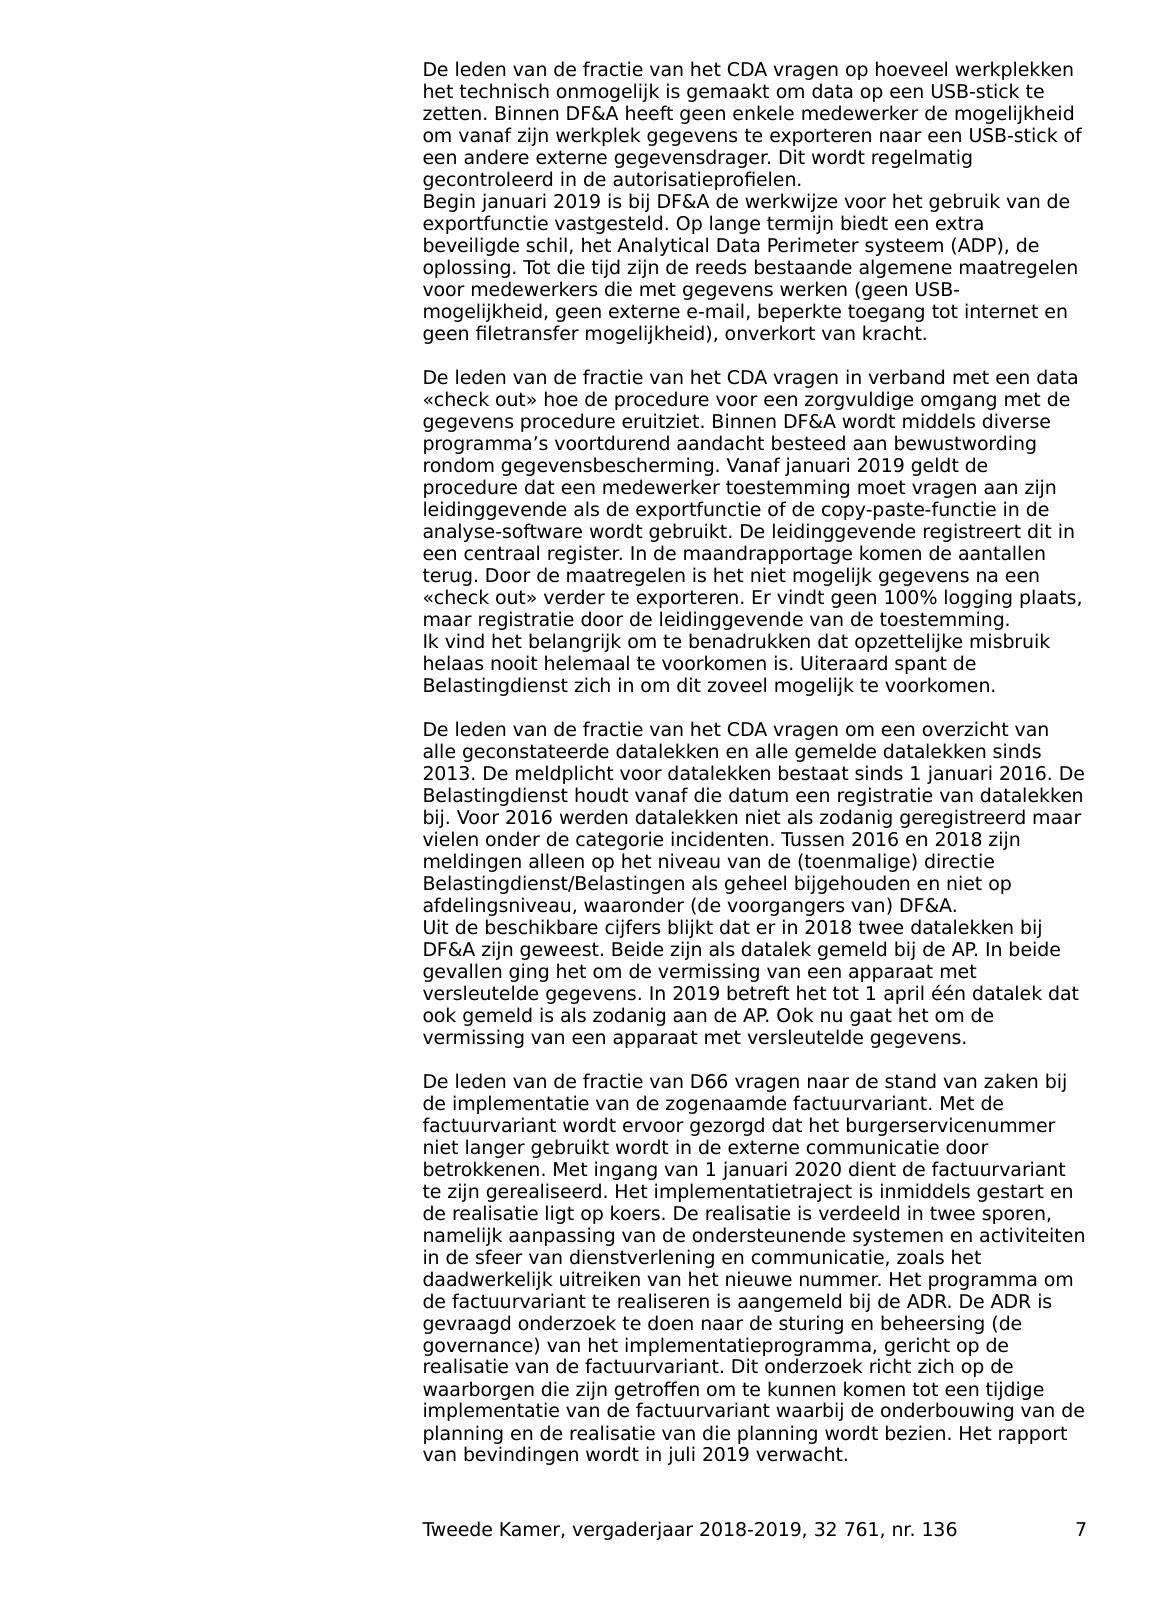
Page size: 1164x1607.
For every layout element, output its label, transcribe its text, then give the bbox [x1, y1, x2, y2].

text Uit de beschikbare cijfers blijkt dat er in 2018 twee datalekken bij DF&A zijn geweest. Beide zijn als datalek gemeld bij de AP. In beide gevallen ging het om de vermissing van een apparaat met versleutelde gegevens. In 2019 betreft het tot 1 april één datalek dat ook gemeld is als zodanig aan de AP. Ook nu gaat het om de vermissing van een apparaat met versleutelde gegevens. [422, 917, 1087, 1048]
text Ik vind het belangrijk om te benadrukken dat opzettelijke misbruik helaas nooit helemaal te voorkomen is. Uiteraard spant de Belastingdienst zich in om dit zoveel mogelijk te voorkomen. [422, 631, 1087, 697]
text De leden van de fractie van het CDA vragen in verband met een data «check out» hoe de procedure voor een zorgvuldige omgang met de gegevens procedure eruitziet. Binnen DF&A wordt middels diverse programma’s voortdurend aandacht besteed aan bewustwording rondom gegevensbescherming. Vanaf januari 2019 geldt de procedure dat een medewerker toestemming moet vragen aan zijn leidinggevende als de exportfunctie of de copy-paste-functie in de analyse-software wordt gebruikt. De leidinggevende registreert dit in een centraal register. In de maandrapportage komen de aantallen terug. Door de maatregelen is het niet mogelijk gegevens na een «check out» verder te exporteren. Er vindt geen 100% logging plaats, maar registratie door de leidinggevende van de toestemming. [422, 367, 1087, 631]
text Begin januari 2019 is bij DF&A de werkwijze voor het gebruik van de exportfunctie vastgesteld. Op lange termijn biedt een extra beveiligde schil, het Analytical Data Perimeter systeem (ADP), de oplossing. Tot die tijd zijn de reeds bestaande algemene maatregelen voor medewerkers die met gegevens werken (geen USB-mogelijkheid, geen externe e-mail, beperkte toegang tot internet en geen filetransfer mogelijkheid), onverkort van kracht. [422, 191, 1087, 345]
text De leden van de fractie van D66 vragen naar de stand van zaken bij de implementatie van de zogenaamde factuurvariant. Met de factuurvariant wordt ervoor gezorgd dat het burgerservicenummer niet langer gebruikt wordt in de externe communicatie door betrokkenen. Met ingang van 1 januari 2020 dient de factuurvariant te zijn gerealiseerd. Het implementatietraject is inmiddels gestart en de realisatie ligt op koers. De realisatie is verdeeld in twee sporen, namelijk aanpassing van de ondersteunende systemen en activiteiten in de sfeer van dienstverlening en communicatie, zoals het daadwerkelijk uitreiken van het nieuwe nummer. Het programma om de factuurvariant te realiseren is aangemeld bij de ADR. De ADR is gevraagd onderzoek te doen naar de sturing en beheersing (de governance) van het implementatieprogramma, gericht op de realisatie van de factuurvariant. Dit onderzoek richt zich op de waarborgen die zijn getroffen om te kunnen komen tot een tijdige implementatie van de factuurvariant waarbij de onderbouwing van de planning en de realisatie van die planning wordt bezien. Het rapport van bevindingen wordt in juli 2019 verwacht. [422, 1071, 1087, 1466]
text De leden van de fractie van het CDA vragen om een overzicht van alle geconstateerde datalekken en alle gemelde datalekken sinds 2013. De meldplicht voor datalekken bestaat sinds 1 januari 2016. De Belastingdienst houdt vanaf die datum een registratie van datalekken bij. Voor 2016 werden datalekken niet als zodanig geregistreerd maar vielen onder de categorie incidenten. Tussen 2016 en 2018 zijn meldingen alleen op het niveau van de (toenmalige) directie Belastingdienst/Belastingen als geheel bijgehouden en niet op afdelingsniveau, waaronder (de voorgangers van) DF&A. [422, 719, 1087, 917]
text De leden van de fractie van het CDA vragen op hoeveel werkplekken het technisch onmogelijk is gemaakt om data op een USB-stick te zetten. Binnen DF&A heeft geen enkele medewerker de mogelijkheid om vanaf zijn werkplek gegevens te exporteren naar een USB-stick of een andere externe gegevensdrager. Dit wordt regelmatig gecontroleerd in de autorisatieprofielen. [422, 59, 1087, 191]
